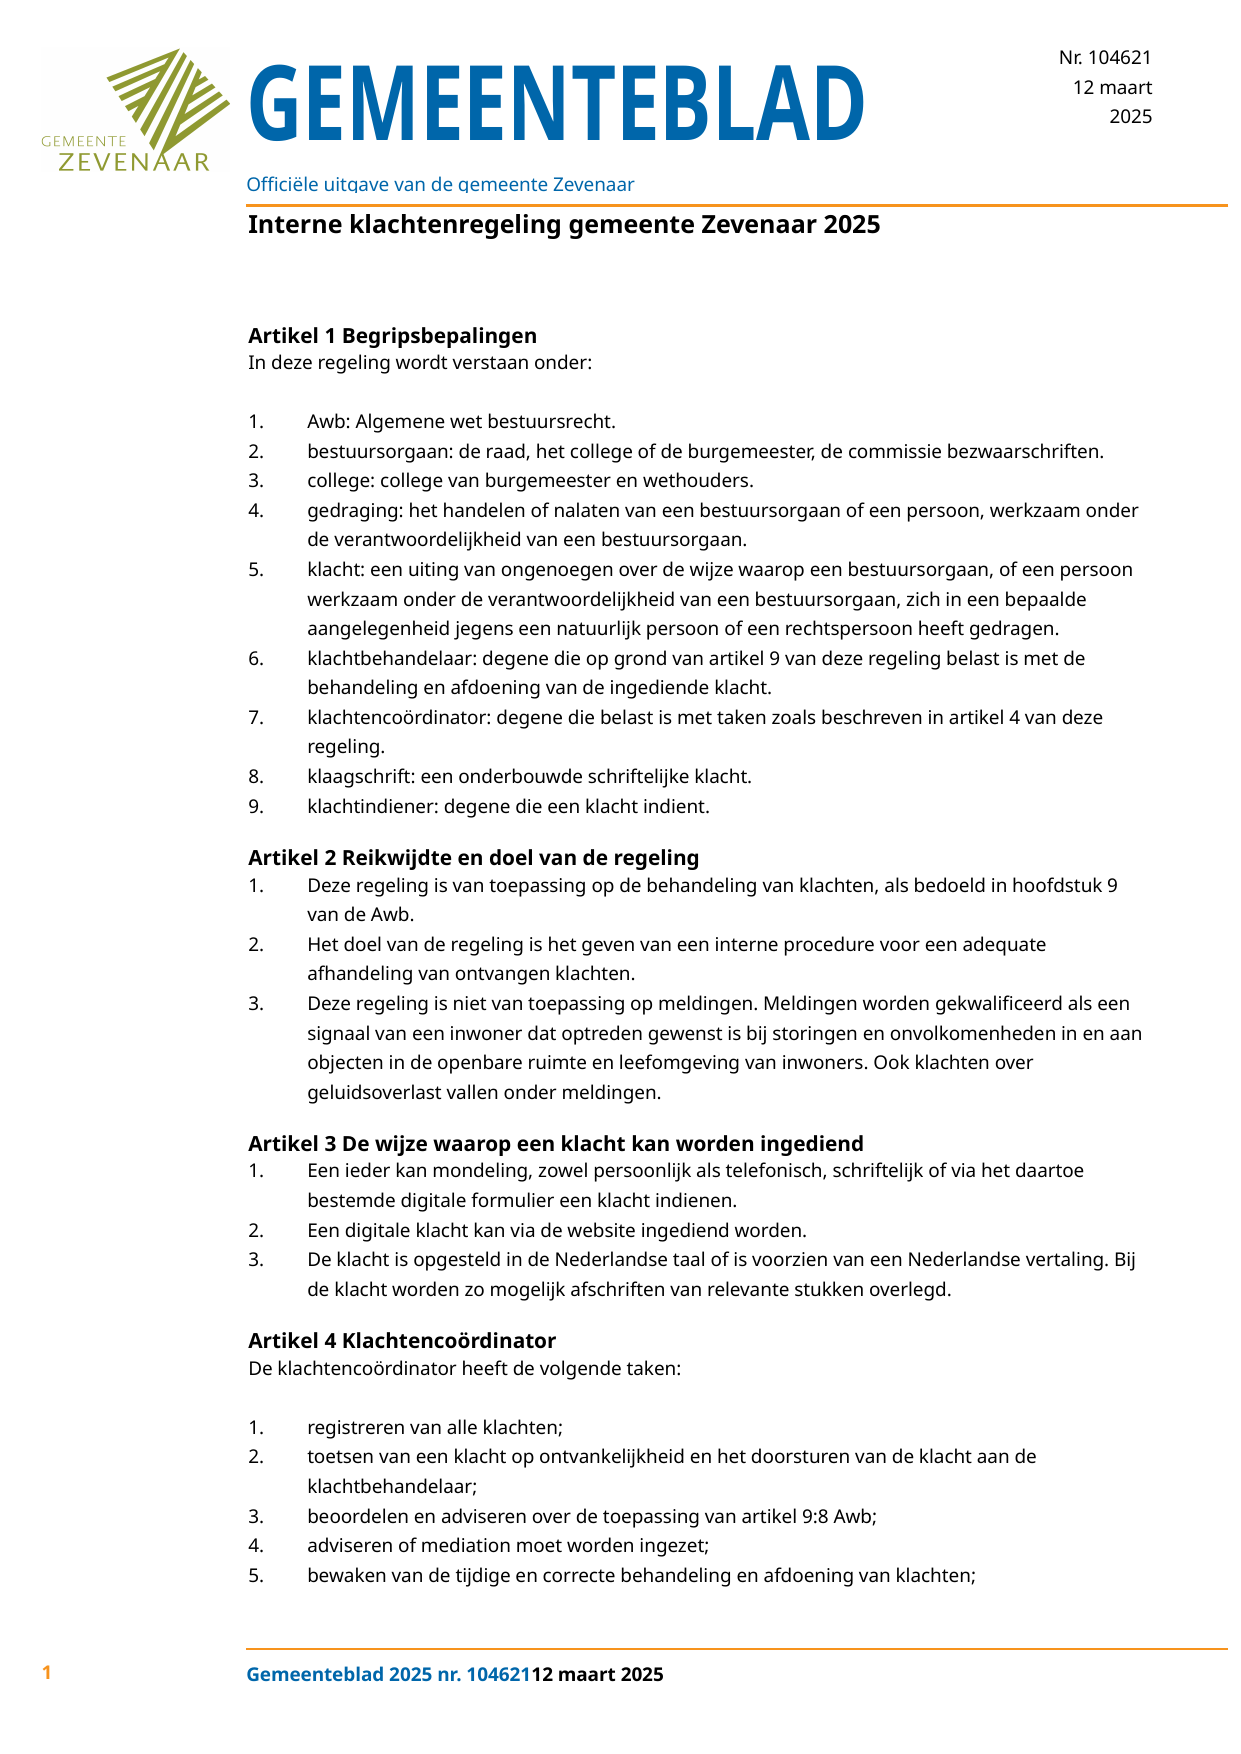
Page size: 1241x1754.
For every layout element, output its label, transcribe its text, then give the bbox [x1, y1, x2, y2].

text Artikel 1 Begripsbepalingen [248, 321, 1152, 349]
list adviseren of mediation moet worden ingezet; [248, 1532, 1152, 1558]
list college: college van burgemeester en wethouders. [248, 467, 1152, 493]
list bewaken van de tijdige en correcte behandeling en afdoening van klachten; [248, 1562, 1152, 1588]
list klachtbehandelaar: degene die op grond van artikel 9 van deze regeling belast is met de behandeling en afdoening van de ingediende klacht. [248, 645, 1152, 700]
list bestuursorgaan: de raad, het college of de burgemeester, de commissie bezwaarschriften. [248, 438, 1152, 464]
list Awb: Algemene wet bestuursrecht. [248, 408, 1152, 434]
list beoordelen en adviseren over de toepassing van artikel 9:8 Awb; [248, 1503, 1152, 1528]
list klachtindiener: degene die een klacht indient. [248, 793, 1152, 819]
list gedraging: het handelen of nalaten van een bestuursorgaan of een persoon, werkzaam onder de verantwoordelijkheid van een bestuursorgaan. [248, 497, 1152, 552]
list Het doel van de regeling is het geven van een interne procedure voor een adequate afhandeling van ontvangen klachten. [248, 931, 1152, 986]
list Een ieder kan mondeling, zowel persoonlijk als telefonisch, schriftelijk of via het daartoe bestemde digitale formulier een klacht indienen. [248, 1158, 1152, 1213]
list toetsen van een klacht op ontvankelijkheid en het doorsturen van de klacht aan de klachtbehandelaar; [248, 1444, 1152, 1499]
text Interne klachtenregeling gemeente Zevenaar 2025 [248, 207, 1152, 241]
text Artikel 3 De wijze waarop een klacht kan worden ingediend [248, 1129, 1152, 1158]
list De klacht is opgesteld in de Nederlandse taal of is voorzien van een Nederlandse vertaling. Bij de klacht worden zo mogelijk afschriften van relevante stukken overlegd. [248, 1246, 1152, 1302]
list klachtencoördinator: degene die belast is met taken zoals beschreven in artikel 4 van deze regeling. [248, 704, 1152, 759]
text De klachtencoördinator heeft de volgende taken: [248, 1355, 1152, 1381]
list klaagschrift: een onderbouwde schriftelijke klacht. [248, 763, 1152, 789]
list klacht: een uiting van ongenoegen over de wijze waarop een bestuursorgaan, of een persoon werkzaam onder de verantwoordelijkheid van een bestuursorgaan, zich in een bepaalde aangelegenheid jegens een natuurlijk persoon of een rechtspersoon heeft gedragen. [248, 556, 1152, 641]
list Deze regeling is niet van toepassing op meldingen. Meldingen worden gekwalificeerd als een signaal van een inwoner dat optreden gewenst is bij storingen en onvolkomenheden in en aan objecten in de openbare ruimte en leefomgeving van inwoners. Ook klachten over geluidsoverlast vallen onder meldingen. [248, 990, 1152, 1104]
picture [41, 47, 231, 172]
list Een digitale klacht kan via de website ingediend worden. [248, 1217, 1152, 1243]
list registreren van alle klachten; [248, 1414, 1152, 1440]
text In deze regeling wordt verstaan onder: [248, 349, 1152, 375]
list Deze regeling is van toepassing op de behandeling van klachten, als bedoeld in hoofdstuk 9 van de Awb. [248, 872, 1152, 927]
text Artikel 2 Reikwijdte en doel van de regeling [248, 843, 1152, 872]
text Artikel 4 Klachtencoördinator [248, 1326, 1152, 1355]
